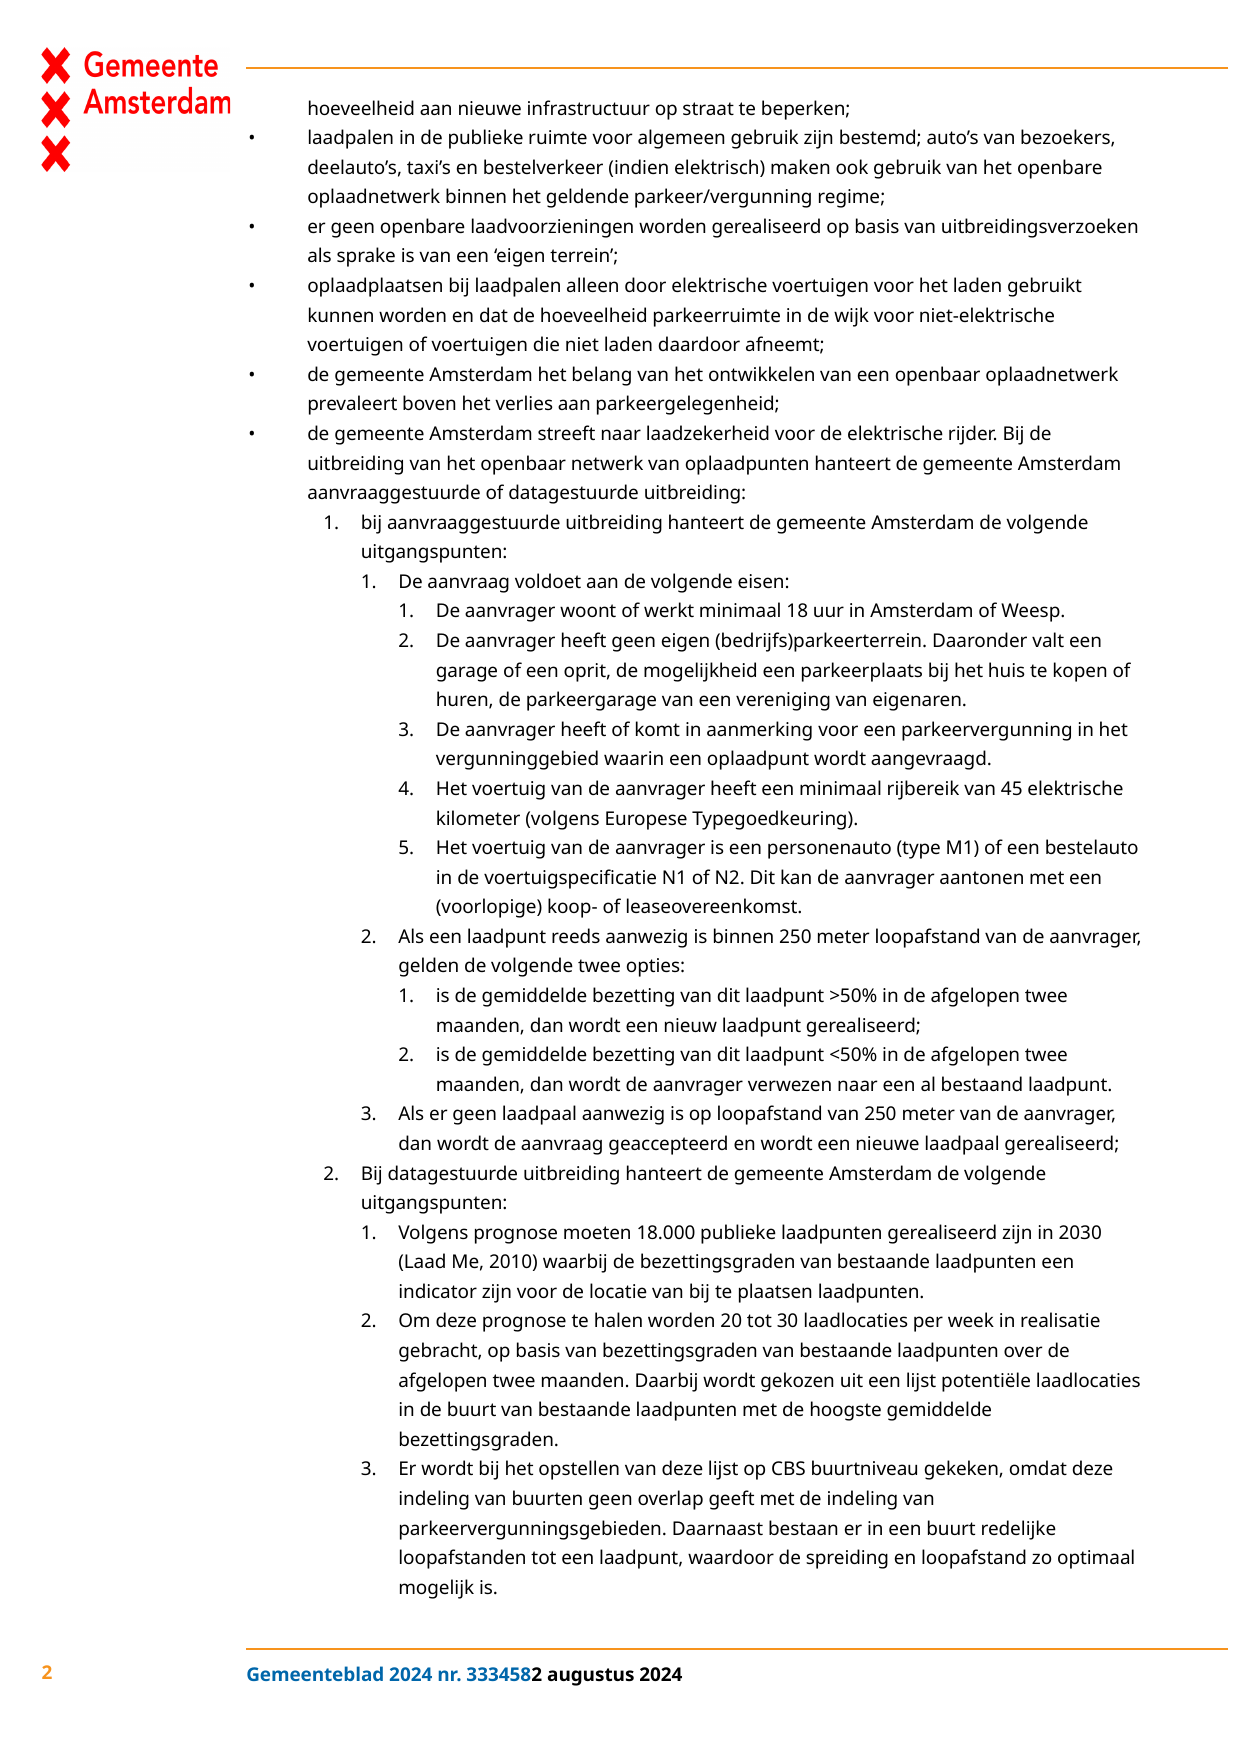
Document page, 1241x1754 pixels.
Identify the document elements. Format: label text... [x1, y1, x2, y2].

list de gemeente Amsterdam het belang van het ontwikkelen van een openbaar oplaadnetwerk prevaleert boven het verlies aan parkeergelegenheid; [248, 361, 1152, 416]
list is de gemiddelde bezetting van dit laadpunt >50% in de afgelopen twee maanden, dan wordt een nieuw laadpunt gerealiseerd; [398, 982, 1152, 1038]
list De aanvrager woont of werkt minimaal 18 uur in Amsterdam of Weesp. [398, 598, 1152, 623]
list Om deze prognose te halen worden 20 tot 30 laadlocaties per week in realisatie gebracht, op basis van bezettingsgraden van bestaande laadpunten over de afgelopen twee maanden. Daarbij wordt gekozen uit een lijst potentiële laadlocaties in de buurt van bestaande laadpunten met de hoogste gemiddelde bezettingsgraden. [361, 1308, 1152, 1452]
list Er wordt bij het opstellen van deze lijst op CBS buurtniveau gekeken, omdat deze indeling van buurten geen overlap geeft met de indeling van parkeervergunningsgebieden. Daarnaast bestaan er in een buurt redelijke loopafstanden tot een laadpunt, waardoor de spreiding en loopafstand zo optimaal mogelijk is. [361, 1456, 1152, 1600]
list hoeveelheid aan nieuwe infrastructuur op straat te beperken; [248, 95, 1152, 121]
list bij aanvraaggestuurde uitbreiding hanteert de gemeente Amsterdam de volgende uitgangspunten: [323, 509, 1152, 564]
list Bij datagestuurde uitbreiding hanteert de gemeente Amsterdam de volgende uitgangspunten: [323, 1160, 1152, 1215]
list de gemeente Amsterdam streeft naar laadzekerheid voor de elektrische rijder. Bij de uitbreiding van het openbaar netwerk van oplaadpunten hanteert de gemeente Amsterdam aanvraaggestuurde of datagestuurde uitbreiding: [248, 420, 1152, 505]
list Volgens prognose moeten 18.000 publieke laadpunten gerealiseerd zijn in 2030 (Laad Me, 2010) waarbij de bezettingsgraden van bestaande laadpunten een indicator zijn voor de locatie van bij te plaatsen laadpunten. [361, 1219, 1152, 1304]
picture [41, 47, 231, 172]
list Als een laadpunt reeds aanwezig is binnen 250 meter loopafstand van de aanvrager, gelden de volgende twee opties: [361, 923, 1152, 978]
list Het voertuig van de aanvrager heeft een minimaal rijbereik van 45 elektrische kilometer (volgens Europese Typegoedkeuring). [398, 775, 1152, 831]
list De aanvraag voldoet aan de volgende eisen: [361, 568, 1152, 594]
list Het voertuig van de aanvrager is een personenauto (type M1) of een bestelauto in de voertuigspecificatie N1 of N2. Dit kan de aanvrager aantonen met een (voorlopige) koop- of leaseovereenkomst. [398, 834, 1152, 919]
list er geen openbare laadvoorzieningen worden gerealiseerd op basis van uitbreidingsverzoeken als sprake is van een ‘eigen terrein’; [248, 213, 1152, 268]
list De aanvrager heeft geen eigen (bedrijfs)parkeerterrein. Daaronder valt een garage of een oprit, de mogelijkheid een parkeerplaats bij het huis te kopen of huren, de parkeergarage van een vereniging van eigenaren. [398, 627, 1152, 712]
list oplaadplaatsen bij laadpalen alleen door elektrische voertuigen voor het laden gebruikt kunnen worden en dat de hoeveelheid parkeerruimte in de wijk voor niet-elektrische voertuigen of voertuigen die niet laden daardoor afneemt; [248, 272, 1152, 357]
list De aanvrager heeft of komt in aanmerking voor een parkeervergunning in het vergunninggebied waarin een oplaadpunt wordt aangevraagd. [398, 716, 1152, 771]
list laadpalen in de publieke ruimte voor algemeen gebruik zijn bestemd; auto’s van bezoekers, deelauto’s, taxi’s en bestelverkeer (indien elektrisch) maken ook gebruik van het openbare oplaadnetwerk binnen het geldende parkeer/vergunning regime; [248, 124, 1152, 209]
list is de gemiddelde bezetting van dit laadpunt <50% in de afgelopen twee maanden, dan wordt de aanvrager verwezen naar een al bestaand laadpunt. [398, 1041, 1152, 1097]
list Als er geen laadpaal aanwezig is op loopafstand van 250 meter van de aanvrager, dan wordt de aanvraag geaccepteerd en wordt een nieuwe laadpaal gerealiseerd; [361, 1101, 1152, 1156]
